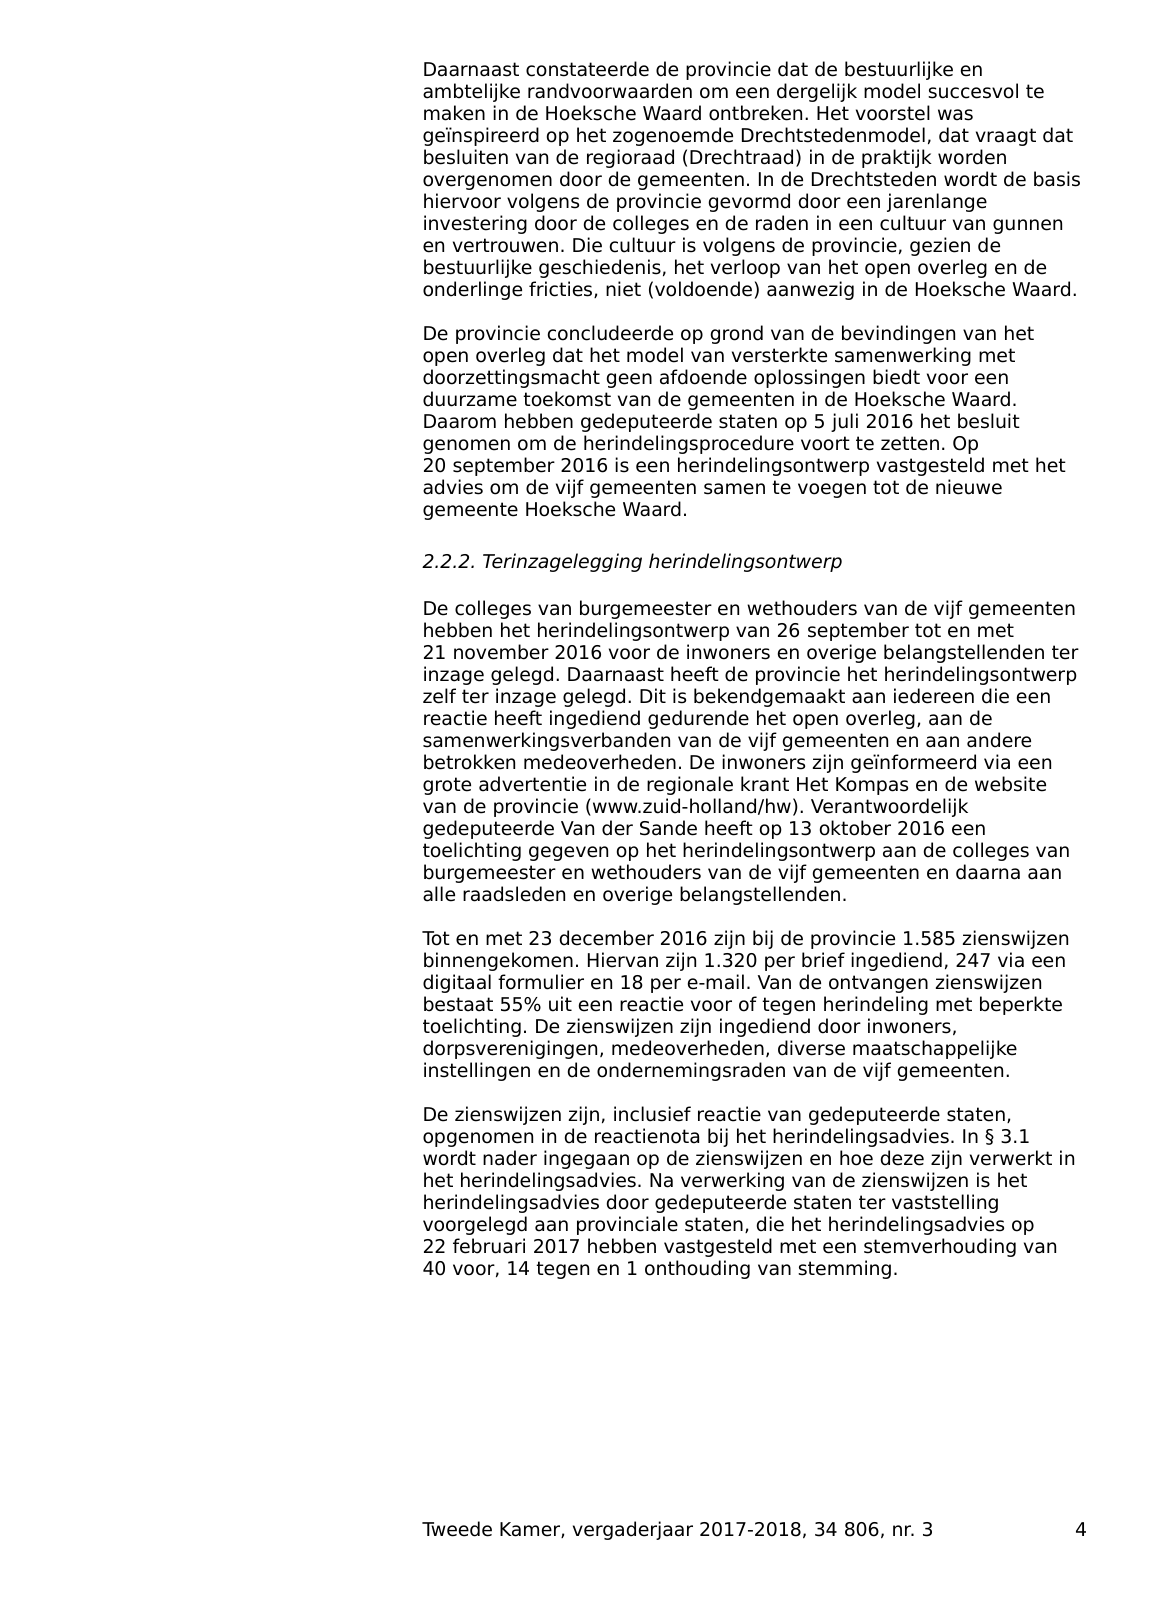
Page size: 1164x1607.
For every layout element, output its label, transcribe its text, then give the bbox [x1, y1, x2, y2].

text De colleges van burgemeester en wethouders van de vijf gemeenten hebben het herindelingsontwerp van 26 september tot en met 21 november 2016 voor de inwoners en overige belangstellenden ter inzage gelegd. Daarnaast heeft de provincie het herindelingsontwerp zelf ter inzage gelegd. Dit is bekendgemaakt aan iedereen die een reactie heeft ingediend gedurende het open overleg, aan de samenwerkingsverbanden van de vijf gemeenten en aan andere betrokken medeoverheden. De inwoners zijn geïnformeerd via een grote advertentie in de regionale krant Het Kompas en de website van de provincie (www.zuid-holland/hw). Verantwoordelijk gedeputeerde Van der Sande heeft op 13 oktober 2016 een toelichting gegeven op het herindelingsontwerp aan de colleges van burgemeester en wethouders van de vijf gemeenten en daarna aan alle raadsleden en overige belangstellenden. [422, 598, 1087, 906]
text Tot en met 23 december 2016 zijn bij de provincie 1.585 zienswijzen binnengekomen. Hiervan zijn 1.320 per brief ingediend, 247 via een digitaal formulier en 18 per e-mail. Van de ontvangen zienswijzen bestaat 55% uit een reactie voor of tegen herindeling met beperkte toelichting. De zienswijzen zijn ingediend door inwoners, dorpsverenigingen, medeoverheden, diverse maatschappelijke instellingen en de ondernemingsraden van de vijf gemeenten. [422, 928, 1087, 1082]
text De zienswijzen zijn, inclusief reactie van gedeputeerde staten, opgenomen in de reactienota bij het herindelingsadvies. In § 3.1 wordt nader ingegaan op de zienswijzen en hoe deze zijn verwerkt in het herindelingsadvies. Na verwerking van de zienswijzen is het herindelingsadvies door gedeputeerde staten ter vaststelling voorgelegd aan provinciale staten, die het herindelingsadvies op 22 februari 2017 hebben vastgesteld met een stemverhouding van 40 voor, 14 tegen en 1 onthouding van stemming. [422, 1104, 1087, 1279]
text Daarnaast constateerde de provincie dat de bestuurlijke en ambtelijke randvoorwaarden om een dergelijk model succesvol te maken in de Hoeksche Waard ontbreken. Het voorstel was geïnspireerd op het zogenoemde Drechtstedenmodel, dat vraagt dat besluiten van de regioraad (Drechtraad) in de praktijk worden overgenomen door de gemeenten. In de Drechtsteden wordt de basis hiervoor volgens de provincie gevormd door een jarenlange investering door de colleges en de raden in een cultuur van gunnen en vertrouwen. Die cultuur is volgens de provincie, gezien de bestuurlijke geschiedenis, het verloop van het open overleg en de onderlinge fricties, niet (voldoende) aanwezig in de Hoeksche Waard. [422, 59, 1087, 301]
text De provincie concludeerde op grond van de bevindingen van het open overleg dat het model van versterkte samenwerking met doorzettingsmacht geen afdoende oplossingen biedt voor een duurzame toekomst van de gemeenten in de Hoeksche Waard. Daarom hebben gedeputeerde staten op 5 juli 2016 het besluit genomen om de herindelingsprocedure voort te zetten. Op 20 september 2016 is een herindelingsontwerp vastgesteld met het advies om de vijf gemeenten samen te voegen tot de nieuwe gemeente Hoeksche Waard. [422, 323, 1087, 521]
subtitle 2.2.2. Terinzagelegging herindelingsontwerp [422, 551, 1087, 573]
